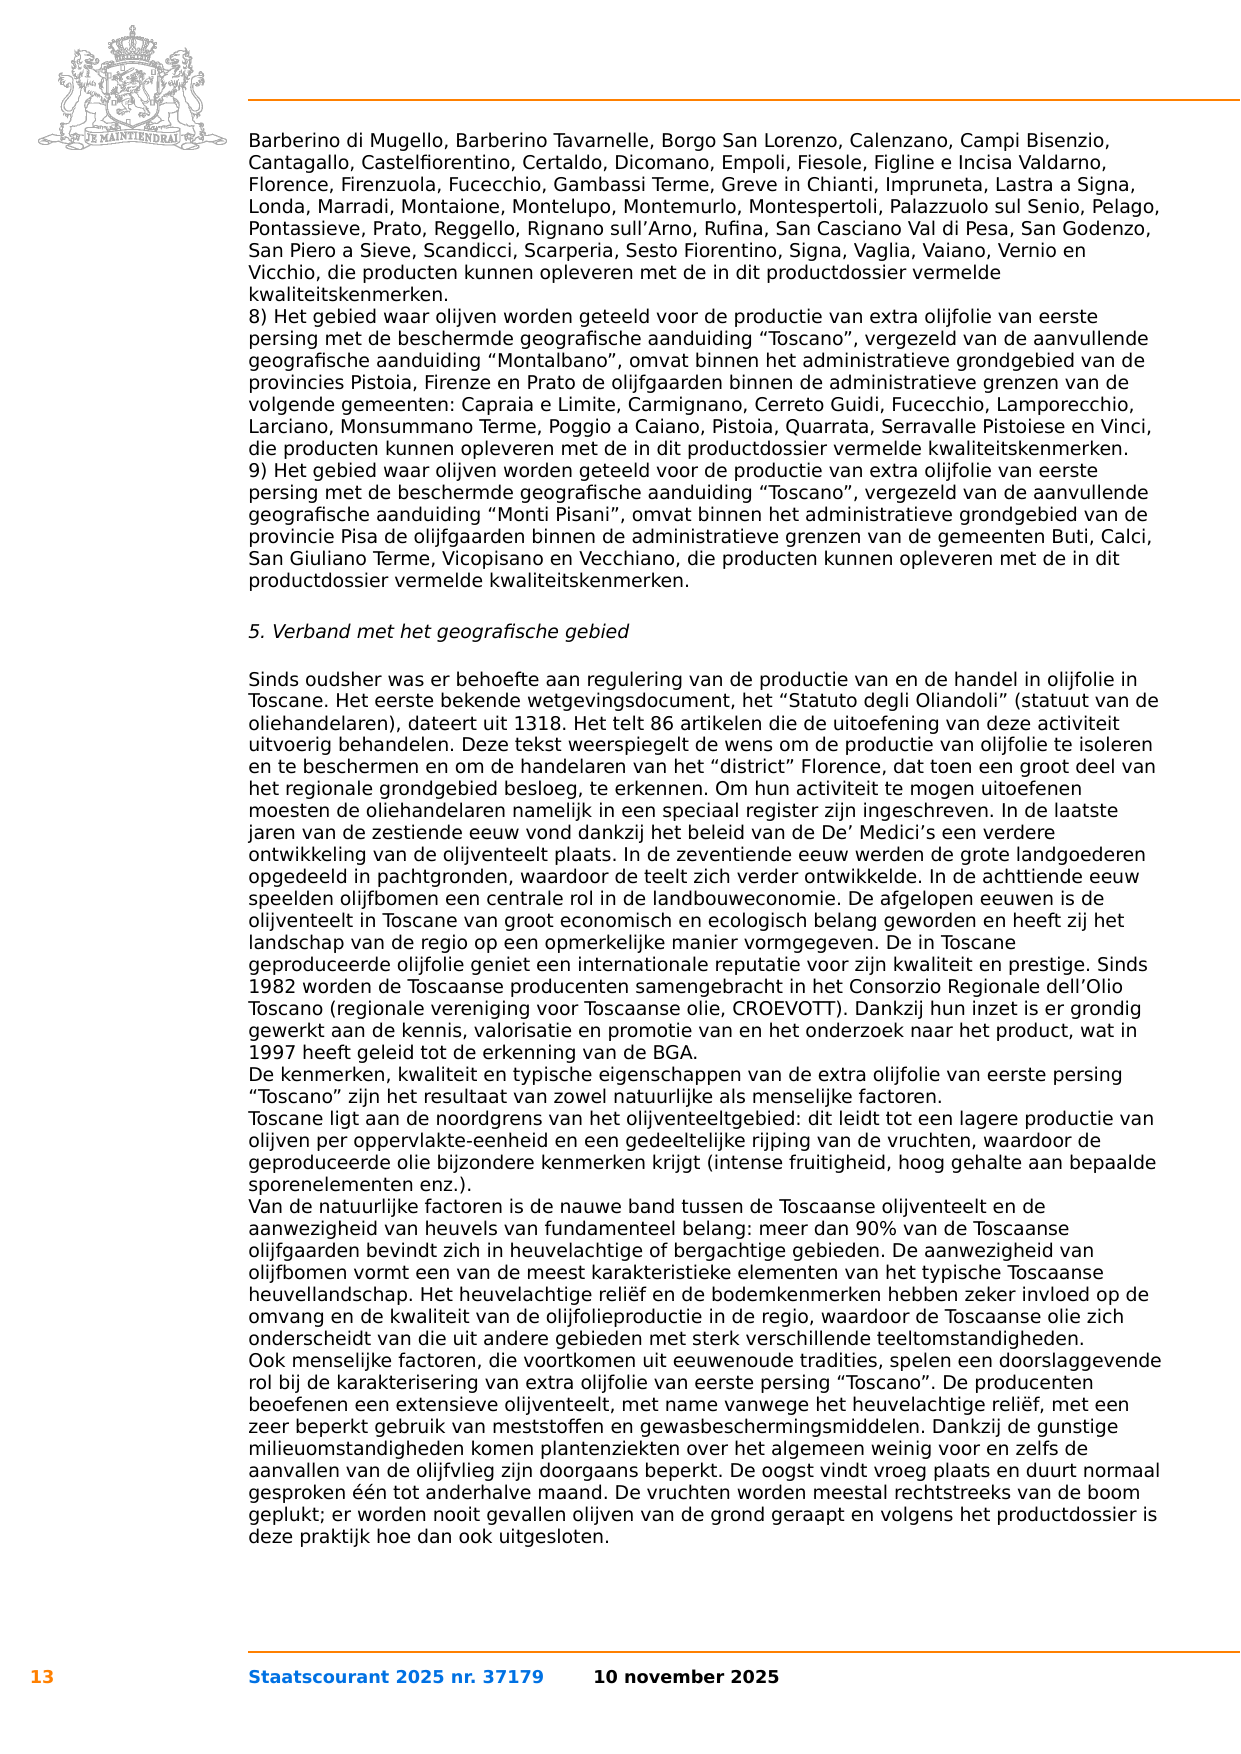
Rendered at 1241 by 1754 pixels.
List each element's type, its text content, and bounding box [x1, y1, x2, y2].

text Ook menselijke factoren, die voortkomen uit eeuwenoude tradities, spelen een doorslaggevende rol bij de karakterisering van extra olijfolie van eerste persing “Toscano”. De producenten beoefenen een extensieve olijventeelt, met name vanwege het heuvelachtige reliëf, met een zeer beperkt gebruik van meststoffen en gewasbeschermingsmiddelen. Dankzij de gunstige milieuomstandigheden komen plantenziekten over het algemeen weinig voor en zelfs de aanvallen van de olijfvlieg zijn doorgaans beperkt. De oogst vindt vroeg plaats en duurt normaal gesproken één tot anderhalve maand. De vruchten worden meestal rechtstreeks van de boom geplukt; er worden nooit gevallen olijven van de grond geraapt en volgens het productdossier is deze praktijk hoe dan ook uitgesloten. [248, 1350, 1163, 1548]
text De kenmerken, kwaliteit en typische eigenschappen van de extra olijfolie van eerste persing “Toscano” zijn het resultaat van zowel natuurlijke als menselijke factoren. [248, 1064, 1163, 1108]
subtitle 5. Verband met het geografische gebied [248, 621, 1163, 643]
text Barberino di Mugello, Barberino Tavarnelle, Borgo San Lorenzo, Calenzano, Campi Bisenzio, Cantagallo, Castelfiorentino, Certaldo, Dicomano, Empoli, Fiesole, Figline e Incisa Valdarno, Florence, Firenzuola, Fucecchio, Gambassi Terme, Greve in Chianti, Impruneta, Lastra a Signa, Londa, Marradi, Montaione, Montelupo, Montemurlo, Montespertoli, Palazzuolo sul Senio, Pelago, Pontassieve, Prato, Reggello, Rignano sull’Arno, Rufina, San Casciano Val di Pesa, San Godenzo, San Piero a Sieve, Scandicci, Scarperia, Sesto Fiorentino, Signa, Vaglia, Vaiano, Vernio en Vicchio, die producten kunnen opleveren met de in dit productdossier vermelde kwaliteitskenmerken. [248, 130, 1163, 306]
picture [38, 25, 227, 150]
text Toscane ligt aan de noordgrens van het olijventeeltgebied: dit leidt tot een lagere productie van olijven per oppervlakte-eenheid en een gedeeltelijke rijping van de vruchten, waardoor de geproduceerde olie bijzondere kenmerken krijgt (intense fruitigheid, hoog gehalte aan bepaalde sporenelementen enz.). [248, 1108, 1163, 1196]
text Van de natuurlijke factoren is de nauwe band tussen de Toscaanse olijventeelt en de aanwezigheid van heuvels van fundamenteel belang: meer dan 90% van de Toscaanse olijfgaarden bevindt zich in heuvelachtige of bergachtige gebieden. De aanwezigheid van olijfbomen vormt een van de meest karakteristieke elementen van het typische Toscaanse heuvellandschap. Het heuvelachtige reliëf en de bodemkenmerken hebben zeker invloed op de omvang en de kwaliteit van de olijfolieproductie in de regio, waardoor de Toscaanse olie zich onderscheidt van die uit andere gebieden met sterk verschillende teeltomstandigheden. [248, 1196, 1163, 1350]
text 9) Het gebied waar olijven worden geteeld voor de productie van extra olijfolie van eerste persing met de beschermde geografische aanduiding “Toscano”, vergezeld van de aanvullende geografische aanduiding “Monti Pisani”, omvat binnen het administratieve grondgebied van de provincie Pisa de olijfgaarden binnen de administratieve grenzen van de gemeenten Buti, Calci, San Giuliano Terme, Vicopisano en Vecchiano, die producten kunnen opleveren met de in dit productdossier vermelde kwaliteitskenmerken. [248, 459, 1163, 591]
text 8) Het gebied waar olijven worden geteeld voor de productie van extra olijfolie van eerste persing met de beschermde geografische aanduiding “Toscano”, vergezeld van de aanvullende geografische aanduiding “Montalbano”, omvat binnen het administratieve grondgebied van de provincies Pistoia, Firenze en Prato de olijfgaarden binnen de administratieve grenzen van de volgende gemeenten: Capraia e Limite, Carmignano, Cerreto Guidi, Fucecchio, Lamporecchio, Larciano, Monsummano Terme, Poggio a Caiano, Pistoia, Quarrata, Serravalle Pistoiese en Vinci, die producten kunnen opleveren met de in dit productdossier vermelde kwaliteitskenmerken. [248, 306, 1163, 459]
text Sinds oudsher was er behoefte aan regulering van de productie van en de handel in olijfolie in Toscane. Het eerste bekende wetgevingsdocument, het “Statuto degli Oliandoli” (statuut van de oliehandelaren), dateert uit 1318. Het telt 86 artikelen die de uitoefening van deze activiteit uitvoerig behandelen. Deze tekst weerspiegelt de wens om de productie van olijfolie te isoleren en te beschermen en om de handelaren van het “district” Florence, dat toen een groot deel van het regionale grondgebied besloeg, te erkennen. Om hun activiteit te mogen uitoefenen moesten de oliehandelaren namelijk in een speciaal register zijn ingeschreven. In de laatste jaren van de zestiende eeuw vond dankzij het beleid van de De’ Medici’s een verdere ontwikkeling van de olijventeelt plaats. In de zeventiende eeuw werden de grote landgoederen opgedeeld in pachtgronden, waardoor de teelt zich verder ontwikkelde. In de achttiende eeuw speelden olijfbomen een centrale rol in de landbouweconomie. De afgelopen eeuwen is de olijventeelt in Toscane van groot economisch en ecologisch belang geworden en heeft zij het landschap van de regio op een opmerkelijke manier vormgegeven. De in Toscane geproduceerde olijfolie geniet een internationale reputatie voor zijn kwaliteit en prestige. Sinds 1982 worden de Toscaanse producenten samengebracht in het Consorzio Regionale dell’Olio Toscano (regionale vereniging voor Toscaanse olie, CROEVOTT). Dankzij hun inzet is er grondig gewerkt aan de kennis, valorisatie en promotie van en het onderzoek naar het product, wat in 1997 heeft geleid tot de erkenning van de BGA. [248, 668, 1163, 1064]
